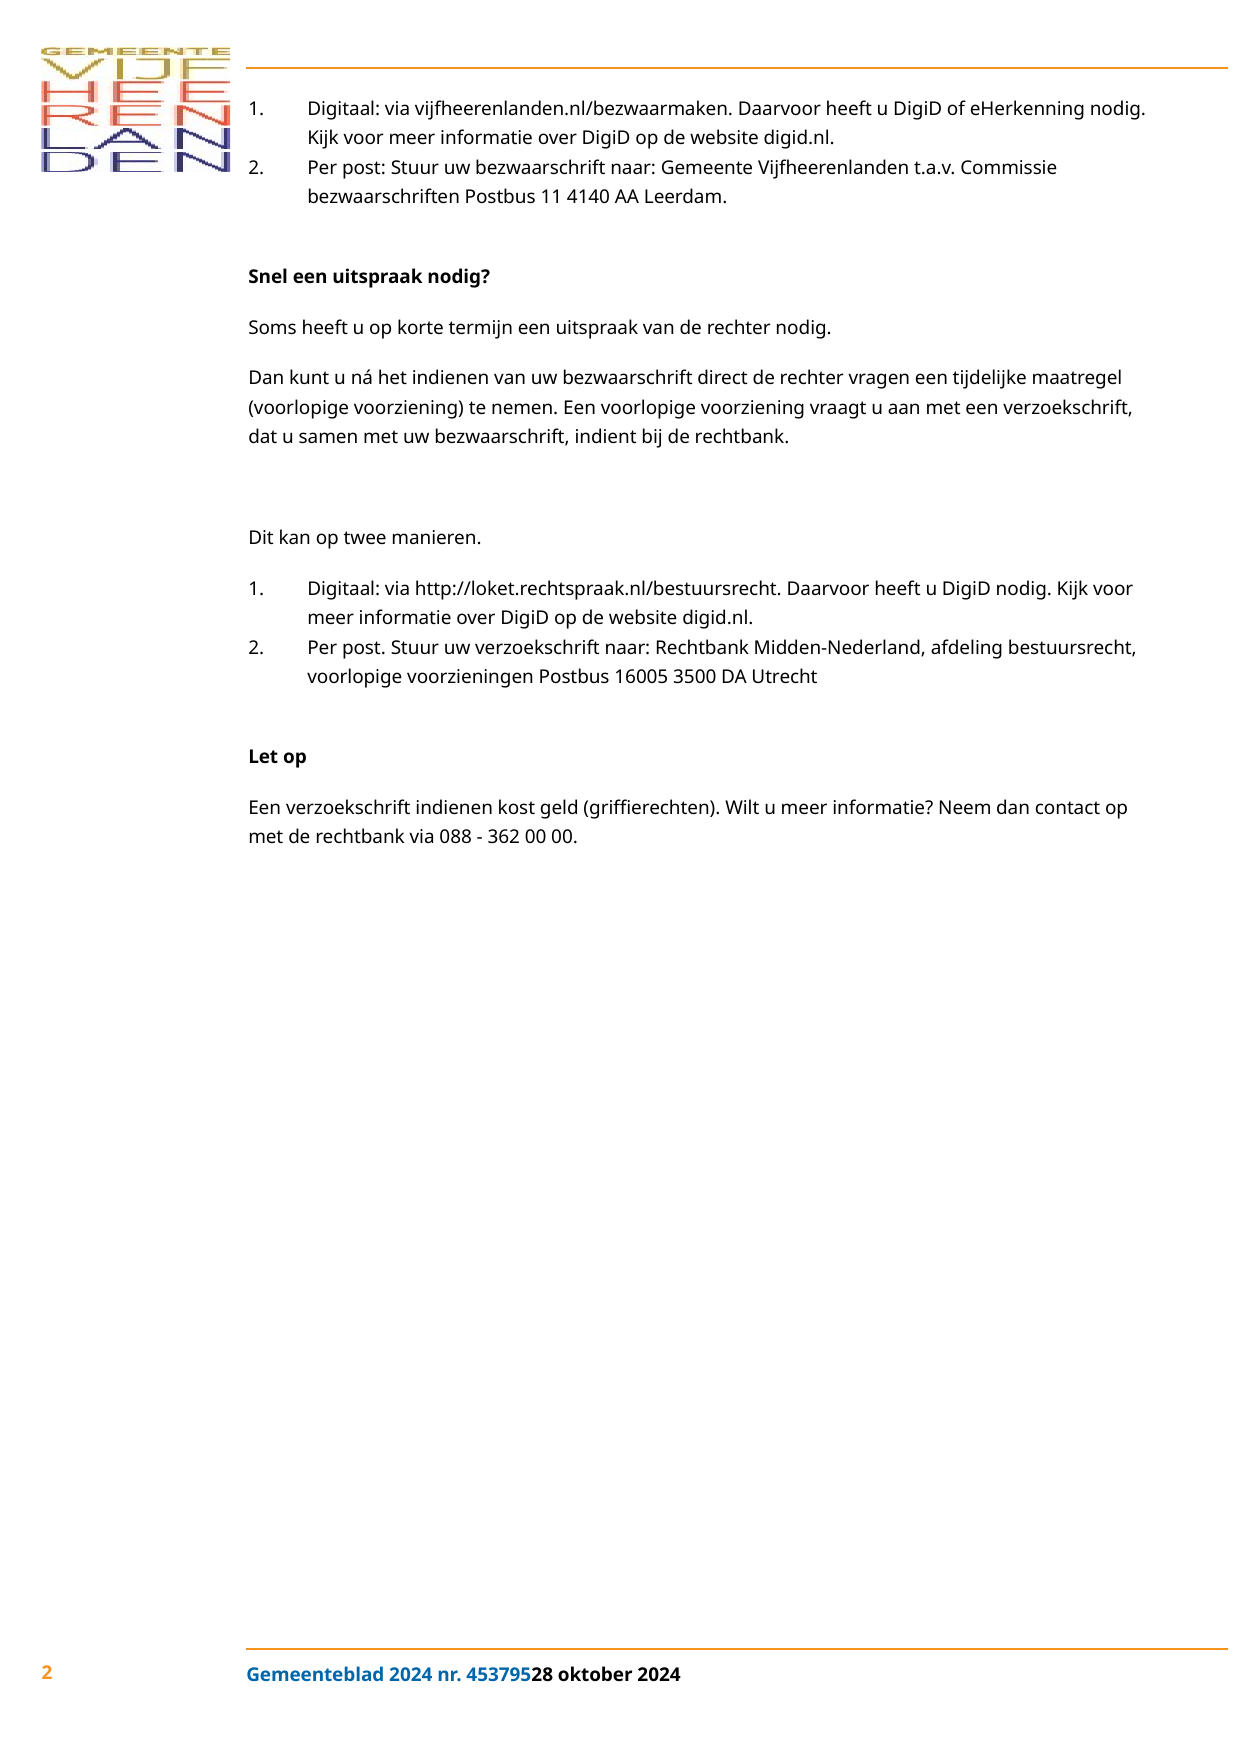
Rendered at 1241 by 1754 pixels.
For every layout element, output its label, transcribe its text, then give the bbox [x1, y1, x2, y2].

text Dan kunt u ná het indienen van uw bezwaarschrift direct de rechter vragen een tijdelijke maatregel (voorlopige voorziening) te nemen. Een voorlopige voorziening vraagt u aan met een verzoekschrift, dat u samen met uw bezwaarschrift, indient bij de rechtbank. [248, 364, 1152, 449]
text Let op [248, 743, 1152, 769]
text Snel een uitspraak nodig? [248, 263, 1152, 289]
list Per post. Stuur uw verzoekschrift naar: Rechtbank Midden-Nederland, afdeling bestuursrecht, voorlopige voorzieningen Postbus 16005 3500 DA Utrecht [248, 634, 1152, 689]
list Digitaal: via vijfheerenlanden.nl/bezwaarmaken. Daarvoor heeft u DigiD of eHerkenning nodig. Kijk voor meer informatie over DigiD op de website digid.nl. [248, 95, 1152, 150]
list Per post: Stuur uw bezwaarschrift naar: Gemeente Vijfheerenlanden t.a.v. Commissie bezwaarschriften Postbus 11 4140 AA Leerdam. [248, 154, 1152, 209]
list Digitaal: via http://loket.rechtspraak.nl/bestuursrecht. Daarvoor heeft u DigiD nodig. Kijk voor meer informatie over DigiD op de website digid.nl. [248, 575, 1152, 630]
text Dit kan op twee manieren. [248, 524, 1152, 550]
text Een verzoekschrift indienen kost geld (griffierechten). Wilt u meer informatie? Neem dan contact op met de rechtbank via 088 - 362 00 00. [248, 794, 1152, 849]
text Soms heeft u op korte termijn een uitspraak van de rechter nodig. [248, 314, 1152, 340]
picture [41, 47, 231, 172]
